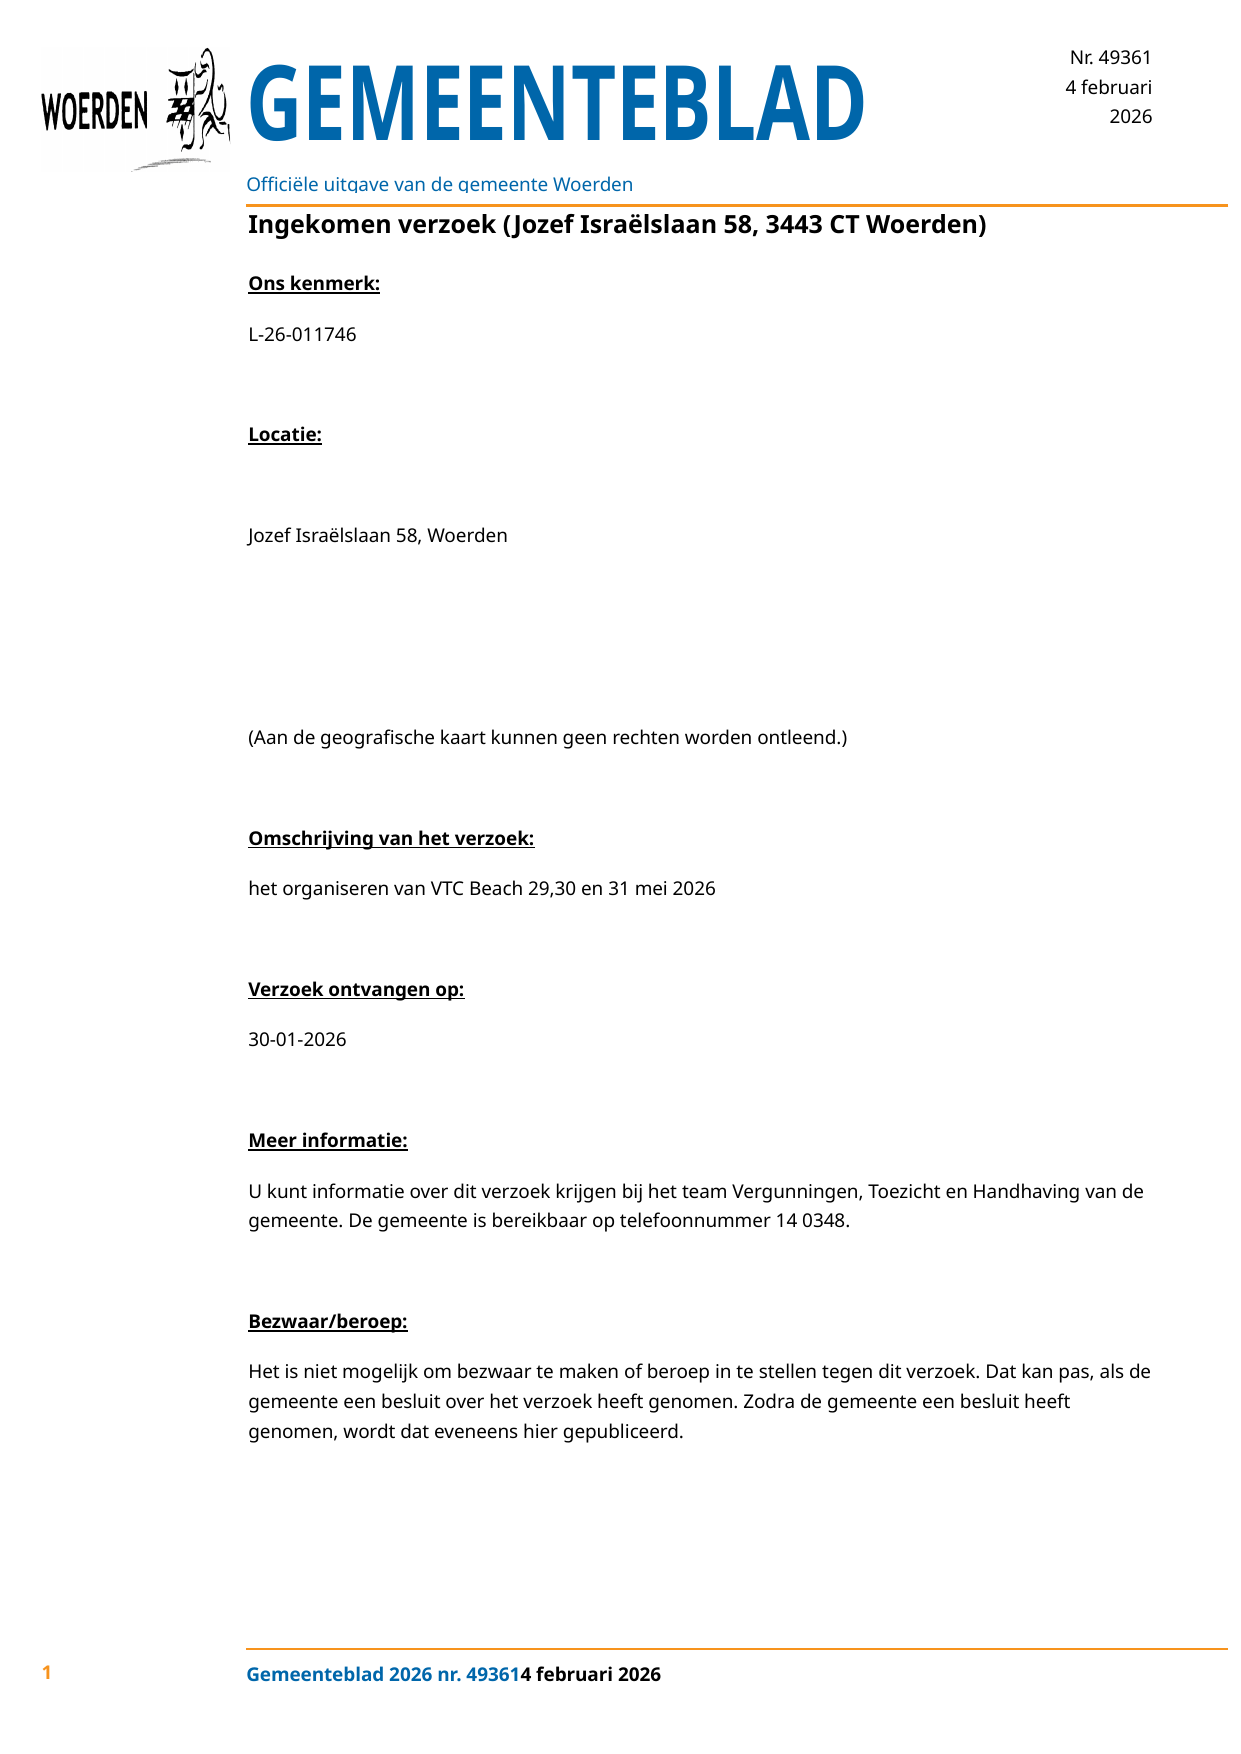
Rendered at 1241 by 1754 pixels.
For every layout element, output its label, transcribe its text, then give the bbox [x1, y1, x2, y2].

text Het is niet mogelijk om bezwaar te maken of beroep in te stellen tegen dit verzoek. Dat kan pas, als de gemeente een besluit over het verzoek heeft genomen. Zodra de gemeente een besluit heeft genomen, wordt dat eveneens hier gepubliceerd. [248, 1359, 1152, 1443]
text Bezwaar/beroep: [248, 1308, 1152, 1334]
text Jozef Israëlslaan 58, Woerden [248, 522, 1152, 548]
text Verzoek ontvangen op: [248, 976, 1152, 1002]
text 30-01-2026 [248, 1027, 1152, 1052]
text Meer informatie: [248, 1127, 1152, 1153]
text Locatie: [248, 422, 1152, 447]
text Omschrijving van het verzoek: [248, 825, 1152, 851]
text U kunt informatie over dit verzoek krijgen bij het team Vergunningen, Toezicht en Handhaving van de gemeente. De gemeente is bereikbaar op telefoonnummer 14 0348. [248, 1178, 1152, 1233]
text Ons kenmerk: [248, 270, 1152, 296]
text het organiseren van VTC Beach 29,30 en 31 mei 2026 [248, 875, 1152, 901]
text Ingekomen verzoek (Jozef Israëlslaan 58, 3443 CT Woerden) [248, 207, 1152, 241]
picture [41, 47, 231, 172]
text (Aan de geografische kaart kunnen geen rechten worden ontleend.) [248, 724, 1152, 750]
text L-26-011746 [248, 321, 1152, 346]
